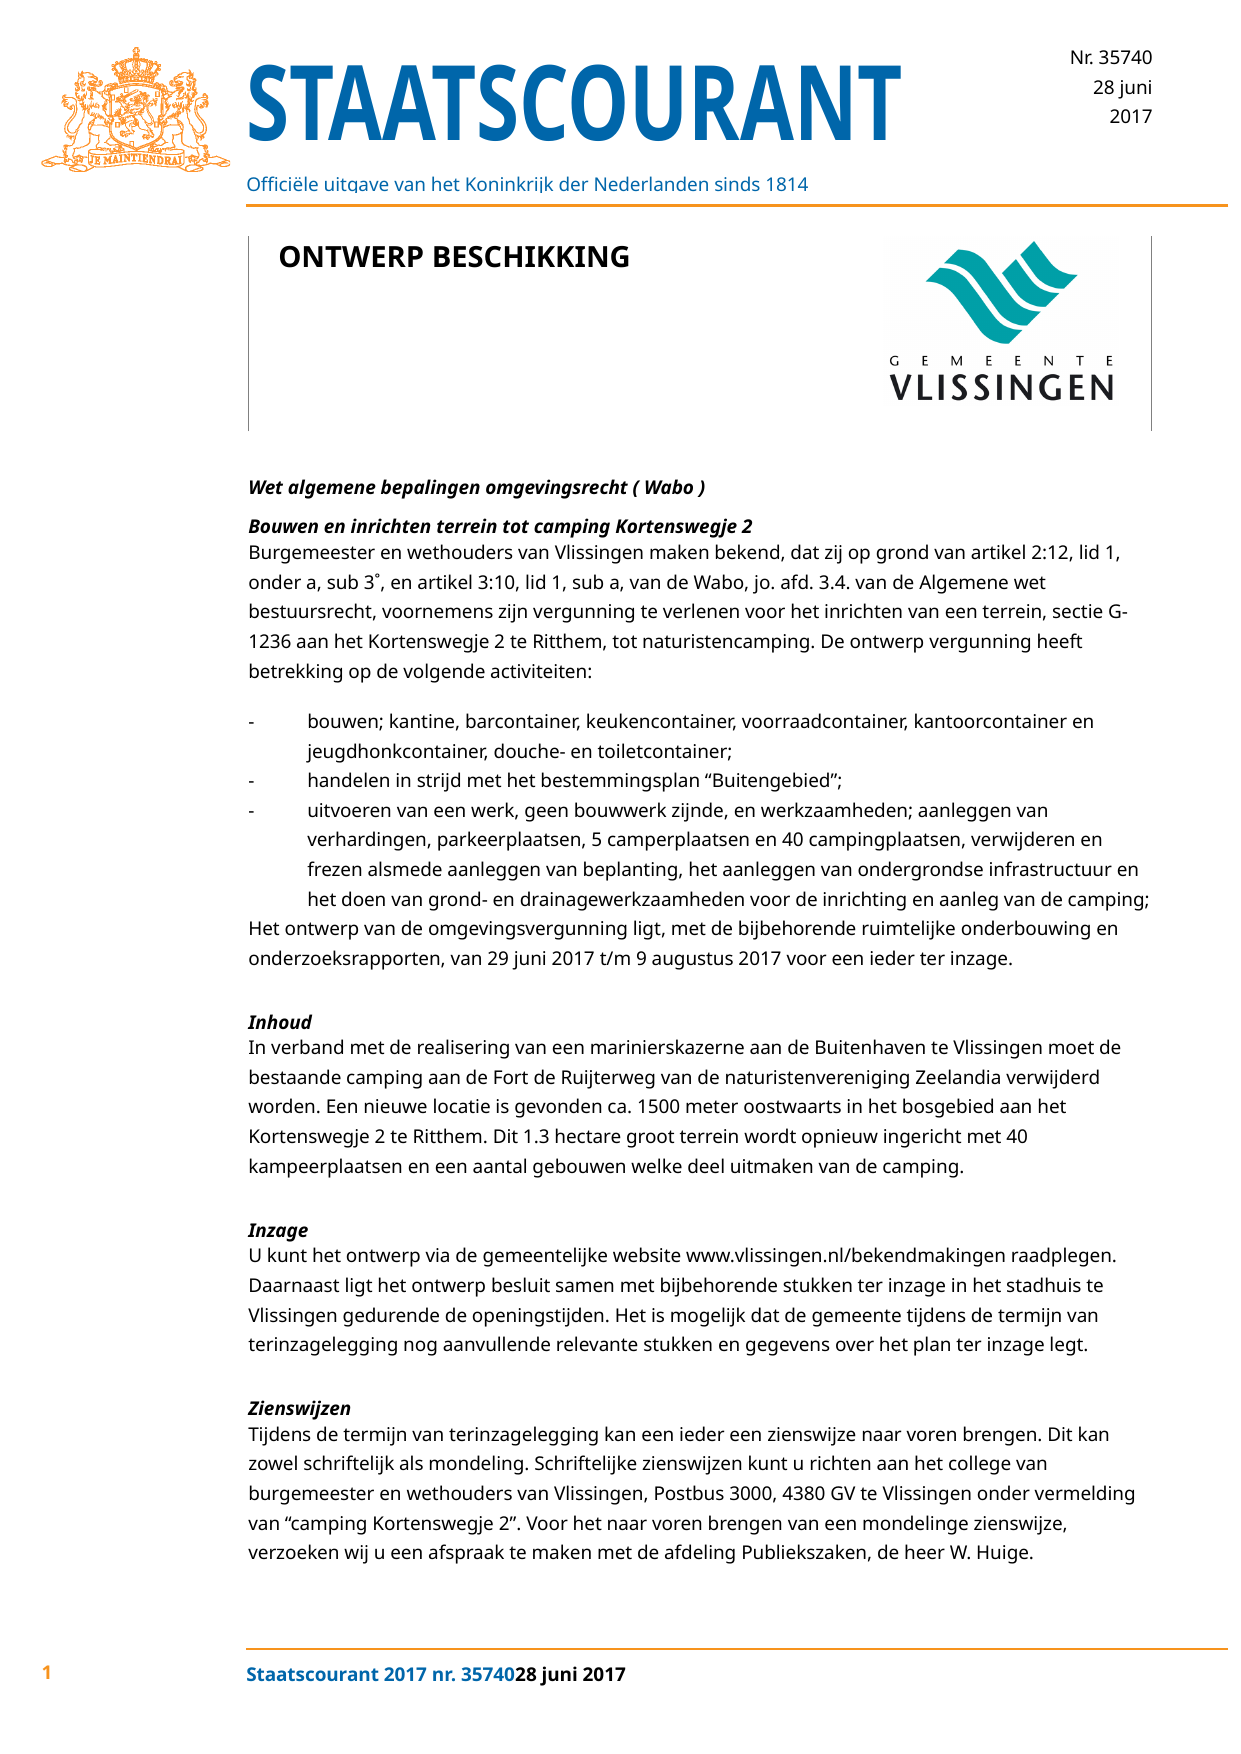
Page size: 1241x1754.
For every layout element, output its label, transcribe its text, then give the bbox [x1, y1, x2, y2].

table_header [850, 236, 1151, 431]
text In verband met de realisering van een marinierskazerne aan de Buitenhaven te Vlissingen moet de bestaande camping aan de Fort de Ruijterweg van de naturistenvereniging Zeelandia verwijderd worden. Een nieuwe locatie is gevonden ca. 1500 meter oostwaarts in het bosgebied aan het Kortenswegje 2 te Ritthem. Dit 1.3 hectare groot terrein wordt opnieuw ingericht met 40 kampeerplaatsen en een aantal gebouwen welke deel uitmaken van de camping. [248, 1034, 1152, 1179]
text Inhoud [248, 1009, 1152, 1034]
text Bouwen en inrichten terrein tot camping Kortenswegje 2 [248, 514, 1152, 539]
text Het ontwerp van de omgevingsvergunning ligt, met de bijbehorende ruimtelijke onderbouwing en onderzoeksrapporten, van 29 juni 2017 t/m 9 augustus 2017 voor een ieder ter inzage. [248, 915, 1152, 971]
text Burgemeester en wethouders van Vlissingen maken bekend, dat zij op grond van artikel 2:12, lid 1, onder a, sub 3˚, en artikel 3:10, lid 1, sub a, van de Wabo, jo. afd. 3.4. van de Algemene wet bestuursrecht, voornemens zijn vergunning te verlenen voor het inrichten van een terrein, sectie G-1236 aan het Kortenswegje 2 te Ritthem, tot naturistencamping. De ontwerp vergunning heeft betrekking op de volgende activiteiten: [248, 539, 1152, 683]
table_header ONTWERP BESCHIKKING [249, 236, 850, 431]
text Inzage [248, 1217, 1152, 1243]
text Wet algemene bepalingen omgevingsrecht ( Wabo ) [248, 474, 1152, 500]
list handelen in strijd met het bestemmingsplan “Buitengebied”; [248, 767, 1152, 793]
list uitvoeren van een werk, geen bouwwerk zijnde, en werkzaamheden; aanleggen van verhardingen, parkeerplaatsen, 5 camperplaatsen en 40 campingplaatsen, verwijderen en frezen alsmede aanleggen van beplanting, het aanleggen van ondergrondse infrastructuur en het doen van grond- en drainagewerkzaamheden voor de inrichting en aanleg van de camping; [248, 797, 1152, 911]
list bouwen; kantine, barcontainer, keukencontainer, voorraadcontainer, kantoorcontainer en jeugdhonkcontainer, douche- en toiletcontainer; [248, 708, 1152, 763]
text Zienswijzen [248, 1395, 1152, 1421]
picture [882, 236, 1119, 406]
picture [41, 47, 231, 172]
text Tijdens de termijn van terinzagelegging kan een ieder een zienswijze naar voren brengen. Dit kan zowel schriftelijk als mondeling. Schriftelijke zienswijzen kunt u richten aan het college van burgemeester en wethouders van Vlissingen, Postbus 3000, 4380 GV te Vlissingen onder vermelding van “camping Kortenswegje 2”. Voor het naar voren brengen van een mondelinge zienswijze, verzoeken wij u een afspraak te maken met de afdeling Publiekszaken, de heer W. Huige. [248, 1421, 1152, 1565]
text U kunt het ontwerp via de gemeentelijke website www.vlissingen.nl/bekendmakingen raadplegen. Daarnaast ligt het ontwerp besluit samen met bijbehorende stukken ter inzage in het stadhuis te Vlissingen gedurende de openingstijden. Het is mogelijk dat de gemeente tijdens de termijn van terinzagelegging nog aanvullende relevante stukken en gegevens over het plan ter inzage legt. [248, 1243, 1152, 1357]
